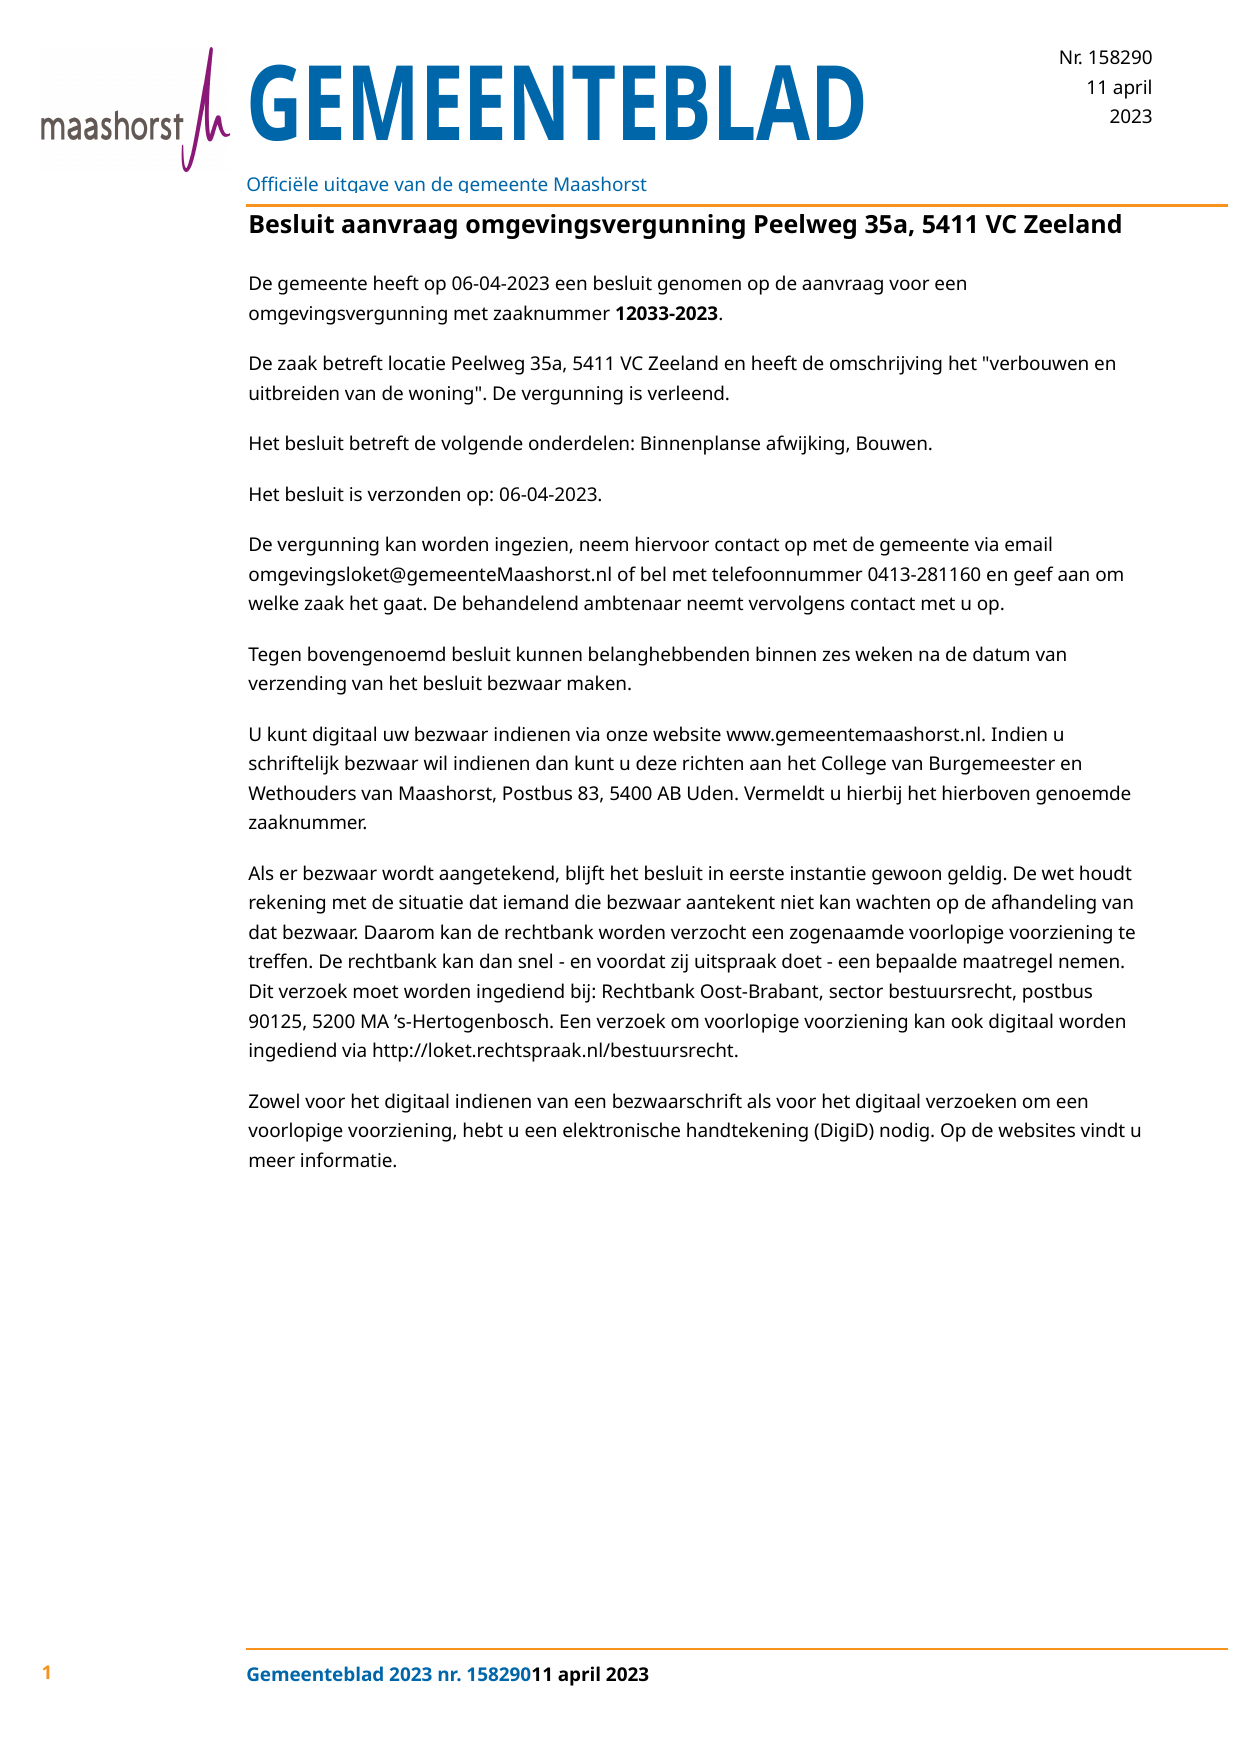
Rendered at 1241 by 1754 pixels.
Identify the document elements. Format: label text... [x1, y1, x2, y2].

text De vergunning kan worden ingezien, neem hiervoor contact op met de gemeente via email omgevingsloket@gemeenteMaashorst.nl of bel met telefoonnummer 0413-281160 en geef aan om welke zaak het gaat. De behandelend ambtenaar neemt vervolgens contact met u op. [248, 531, 1152, 616]
picture [41, 47, 231, 172]
text Als er bezwaar wordt aangetekend, blijft het besluit in eerste instantie gewoon geldig. De wet houdt rekening met de situatie dat iemand die bezwaar aantekent niet kan wachten op de afhandeling van dat bezwaar. Daarom kan de rechtbank worden verzocht een zogenaamde voorlopige voorziening te treffen. De rechtbank kan dan snel - en voordat zij uitspraak doet - een bepaalde maatregel nemen. Dit verzoek moet worden ingediend bij: Rechtbank Oost-Brabant, sector bestuursrecht, postbus 90125, 5200 MA ’s-Hertogenbosch. Een verzoek om voorlopige voorziening kan ook digitaal worden ingediend via http://loket.rechtspraak.nl/bestuursrecht. [248, 860, 1152, 1063]
text Het besluit betreft de volgende onderdelen: Binnenplanse afwijking, Bouwen. [248, 430, 1152, 456]
text U kunt digitaal uw bezwaar indienen via onze website www.gemeentemaashorst.nl. Indien u schriftelijk bezwaar wil indienen dan kunt u deze richten aan het College van Burgemeester en Wethouders van Maashorst, Postbus 83, 5400 AB Uden. Vermeldt u hierbij het hierboven genoemde zaaknummer. [248, 721, 1152, 835]
text Zowel voor het digitaal indienen van een bezwaarschrift als voor het digitaal verzoeken om een voorlopige voorziening, hebt u een elektronische handtekening (DigiD) nodig. Op de websites vindt u meer informatie. [248, 1088, 1152, 1173]
text Tegen bovengenoemd besluit kunnen belanghebbenden binnen zes weken na de datum van verzending van het besluit bezwaar maken. [248, 641, 1152, 696]
text De zaak betreft locatie Peelweg 35a, 5411 VC Zeeland en heeft de omschrijving het "verbouwen en uitbreiden van de woning". De vergunning is verleend. [248, 350, 1152, 406]
text Het besluit is verzonden op: 06-04-2023. [248, 481, 1152, 506]
text De gemeente heeft op 06-04-2023 een besluit genomen op de aanvraag voor een omgevingsvergunning met zaaknummer 12033-2023. [248, 270, 1152, 326]
text Besluit aanvraag omgevingsvergunning Peelweg 35a, 5411 VC Zeeland [248, 207, 1152, 241]
